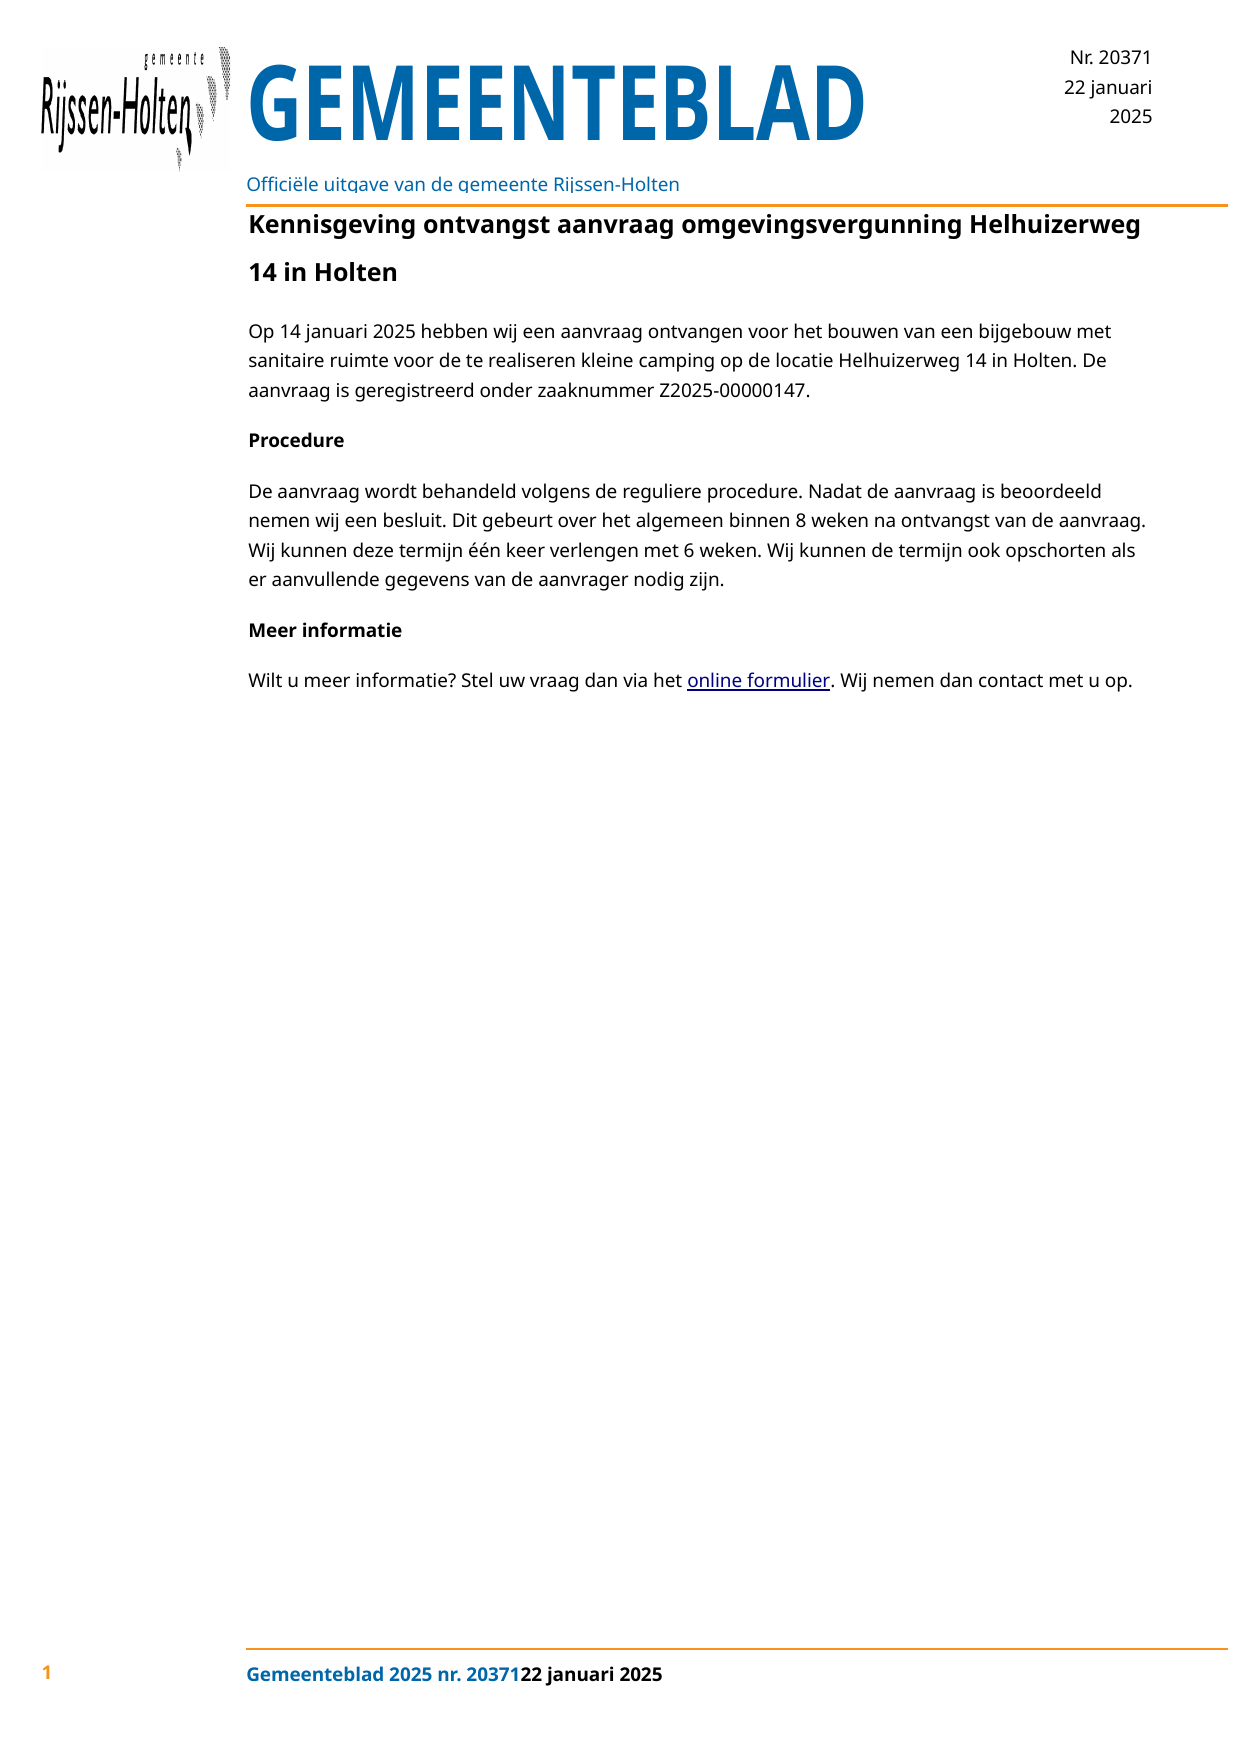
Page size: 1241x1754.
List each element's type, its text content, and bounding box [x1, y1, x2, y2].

text Meer informatie [248, 617, 1152, 643]
text Procedure [248, 427, 1152, 453]
picture [41, 47, 231, 172]
text Wilt u meer informatie? Stel uw vraag dan via het online formulier. Wij nemen dan contact met u op. [248, 667, 1152, 693]
text Op 14 januari 2025 hebben wij een aanvraag ontvangen voor het bouwen van een bijgebouw met sanitaire ruimte voor de te realiseren kleine camping op de locatie Helhuizerweg 14 in Holten. De aanvraag is geregistreerd onder zaaknummer Z2025-00000147. [248, 318, 1152, 403]
text Kennisgeving ontvangst aanvraag omgevingsvergunning Helhuizerweg 14 in Holten [248, 207, 1152, 288]
text De aanvraag wordt behandeld volgens de reguliere procedure. Nadat de aanvraag is beoordeeld nemen wij een besluit. Dit gebeurt over het algemeen binnen 8 weken na ontvangst van de aanvraag. Wij kunnen deze termijn één keer verlengen met 6 weken. Wij kunnen de termijn ook opschorten als er aanvullende gegevens van de aanvrager nodig zijn. [248, 478, 1152, 592]
